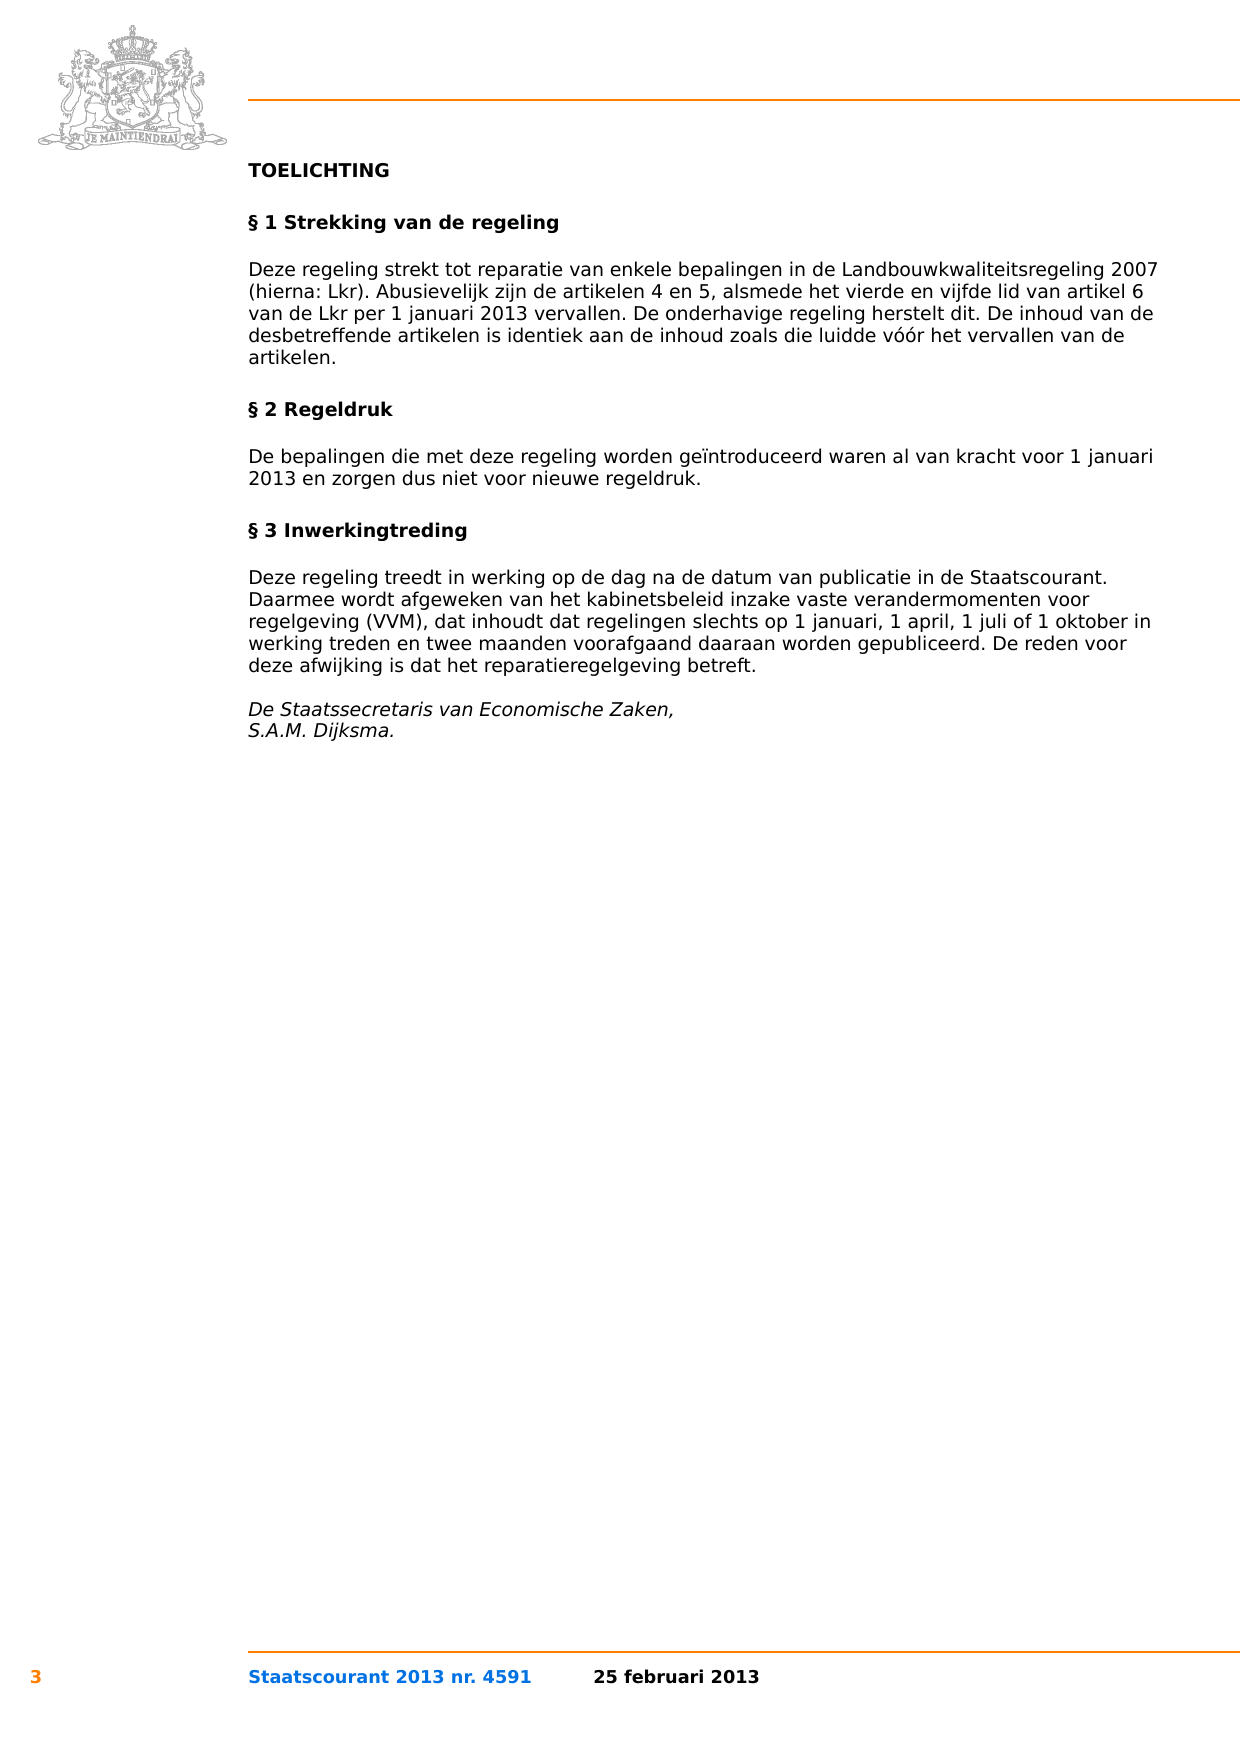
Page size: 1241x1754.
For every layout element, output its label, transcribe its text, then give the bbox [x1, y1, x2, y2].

picture [38, 25, 227, 150]
text De bepalingen die met deze regeling worden geïntroduceerd waren al van kracht voor 1 januari 2013 en zorgen dus niet voor nieuwe regeldruk. [248, 446, 1163, 490]
subtitle § 1 Strekking van de regeling [248, 212, 1163, 234]
subtitle TOELICHTING [248, 160, 1163, 182]
text Deze regeling strekt tot reparatie van enkele bepalingen in de Landbouwkwaliteitsregeling 2007 (hierna: Lkr). Abusievelijk zijn de artikelen 4 en 5, alsmede het vierde en vijfde lid van artikel 6 van de Lkr per 1 januari 2013 vervallen. De onderhavige regeling herstelt dit. De inhoud van de desbetreffende artikelen is identiek aan de inhoud zoals die luidde vóór het vervallen van de artikelen. [248, 259, 1163, 369]
subtitle § 2 Regeldruk [248, 399, 1163, 421]
text De Staatssecretaris van Economische Zaken, S.A.M. Dijksma. [248, 698, 1163, 742]
text Deze regeling treedt in werking op de dag na de datum van publicatie in de Staatscourant. Daarmee wordt afgeweken van het kabinetsbeleid inzake vaste verandermomenten voor regelgeving (VVM), dat inhoudt dat regelingen slechts op 1 januari, 1 april, 1 juli of 1 oktober in werking treden en twee maanden voorafgaand daaraan worden gepubliceerd. De reden voor deze afwijking is dat het reparatieregelgeving betreft. [248, 567, 1163, 677]
subtitle § 3 Inwerkingtreding [248, 520, 1163, 542]
